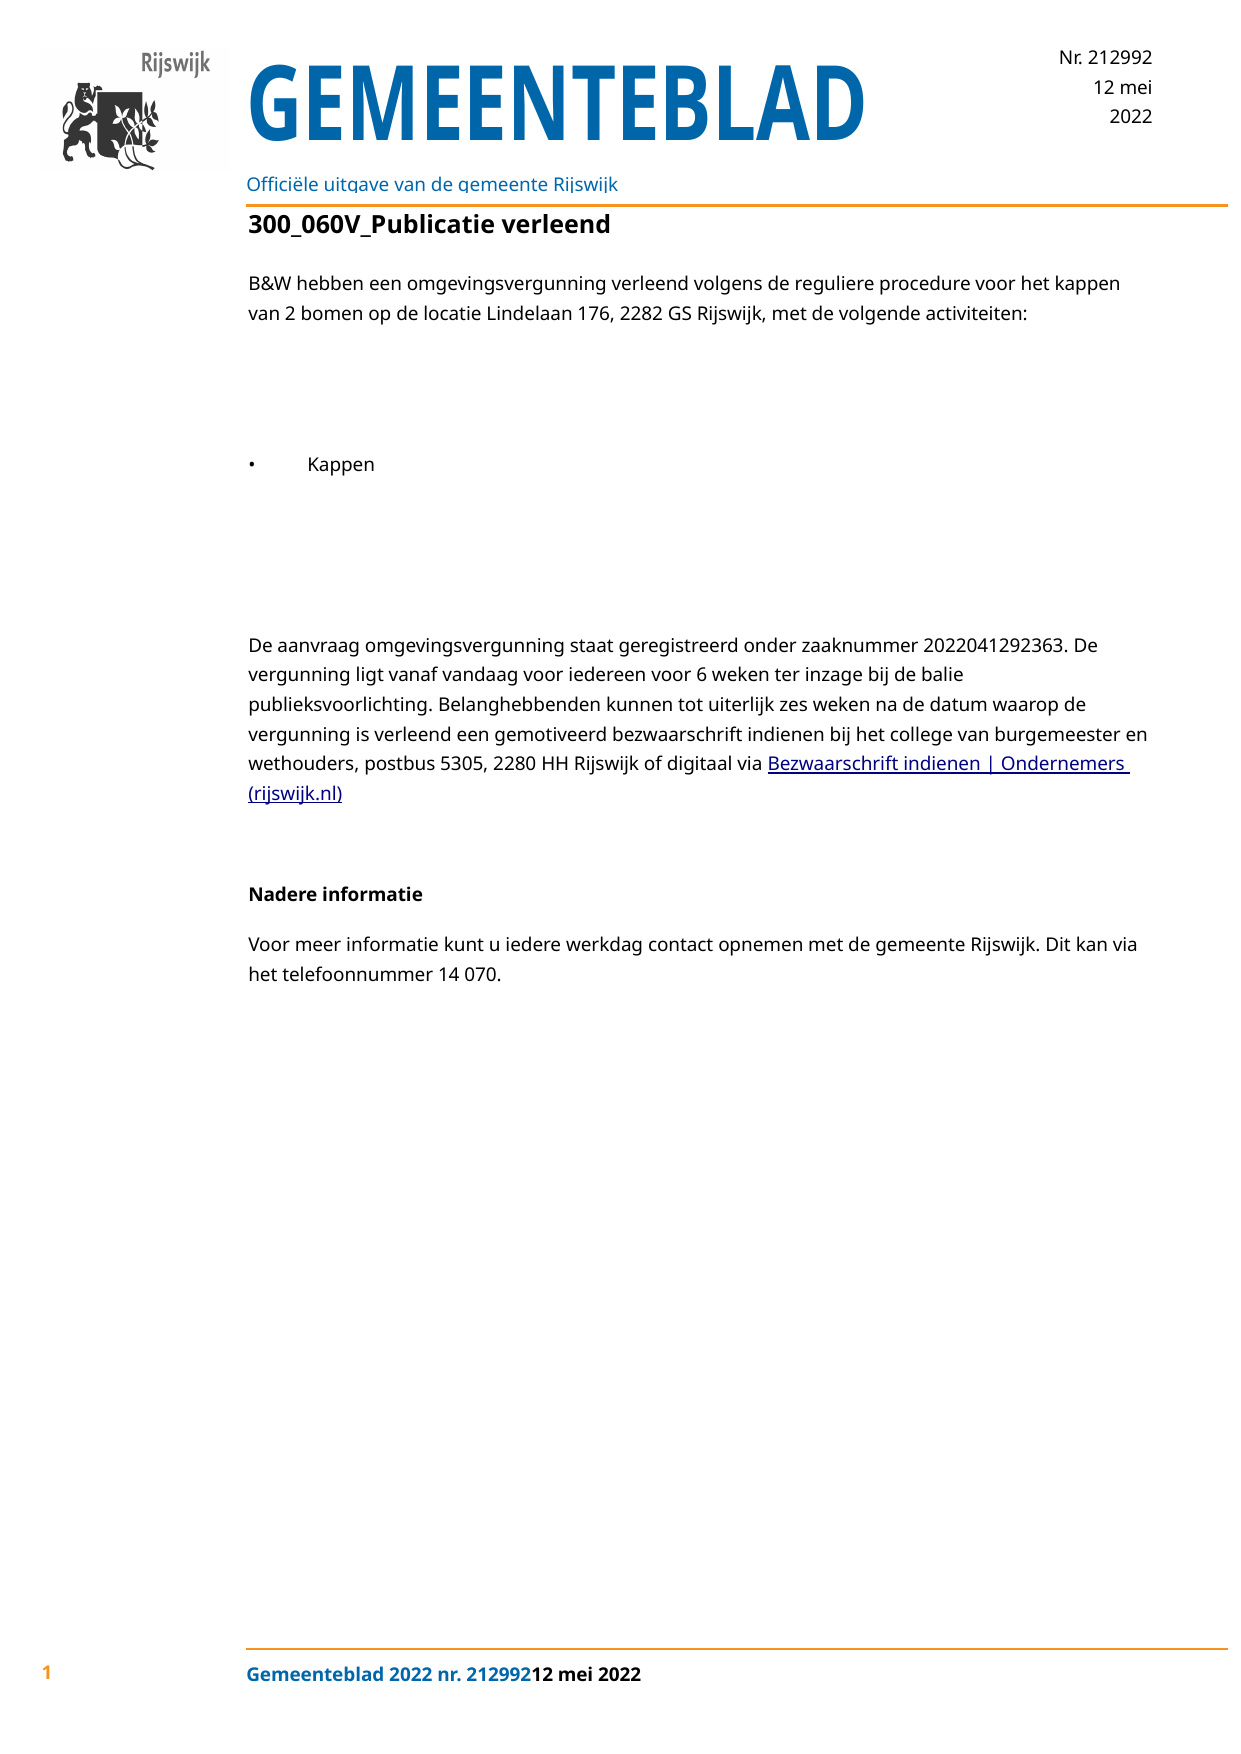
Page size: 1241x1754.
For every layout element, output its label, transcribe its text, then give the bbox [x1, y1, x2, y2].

text 300_060V_Publicatie verleend [248, 207, 1152, 241]
text B&W hebben een omgevingsvergunning verleend volgens de reguliere procedure voor het kappen van 2 bomen op de locatie Lindelaan 176, 2282 GS Rijswijk, met de volgende activiteiten: [248, 270, 1152, 326]
text De aanvraag omgevingsvergunning staat geregistreerd onder zaaknummer 2022041292363. De vergunning ligt vanaf vandaag voor iedereen voor 6 weken ter inzage bij de balie publieksvoorlichting. Belanghebbenden kunnen tot uiterlijk zes weken na de datum waarop de vergunning is verleend een gemotiveerd bezwaarschrift indienen bij het college van burgemeester en wethouders, postbus 5305, 2280 HH Rijswijk of digitaal via Bezwaarschrift indienen | Ondernemers (rijswijk.nl) [248, 632, 1152, 806]
text Nadere informatie [248, 881, 1152, 906]
picture [41, 47, 231, 172]
text Voor meer informatie kunt u iedere werkdag contact opnemen met de gemeente Rijswijk. Dit kan via het telefoonnummer 14 070. [248, 931, 1152, 986]
list Kappen [248, 451, 1152, 477]
